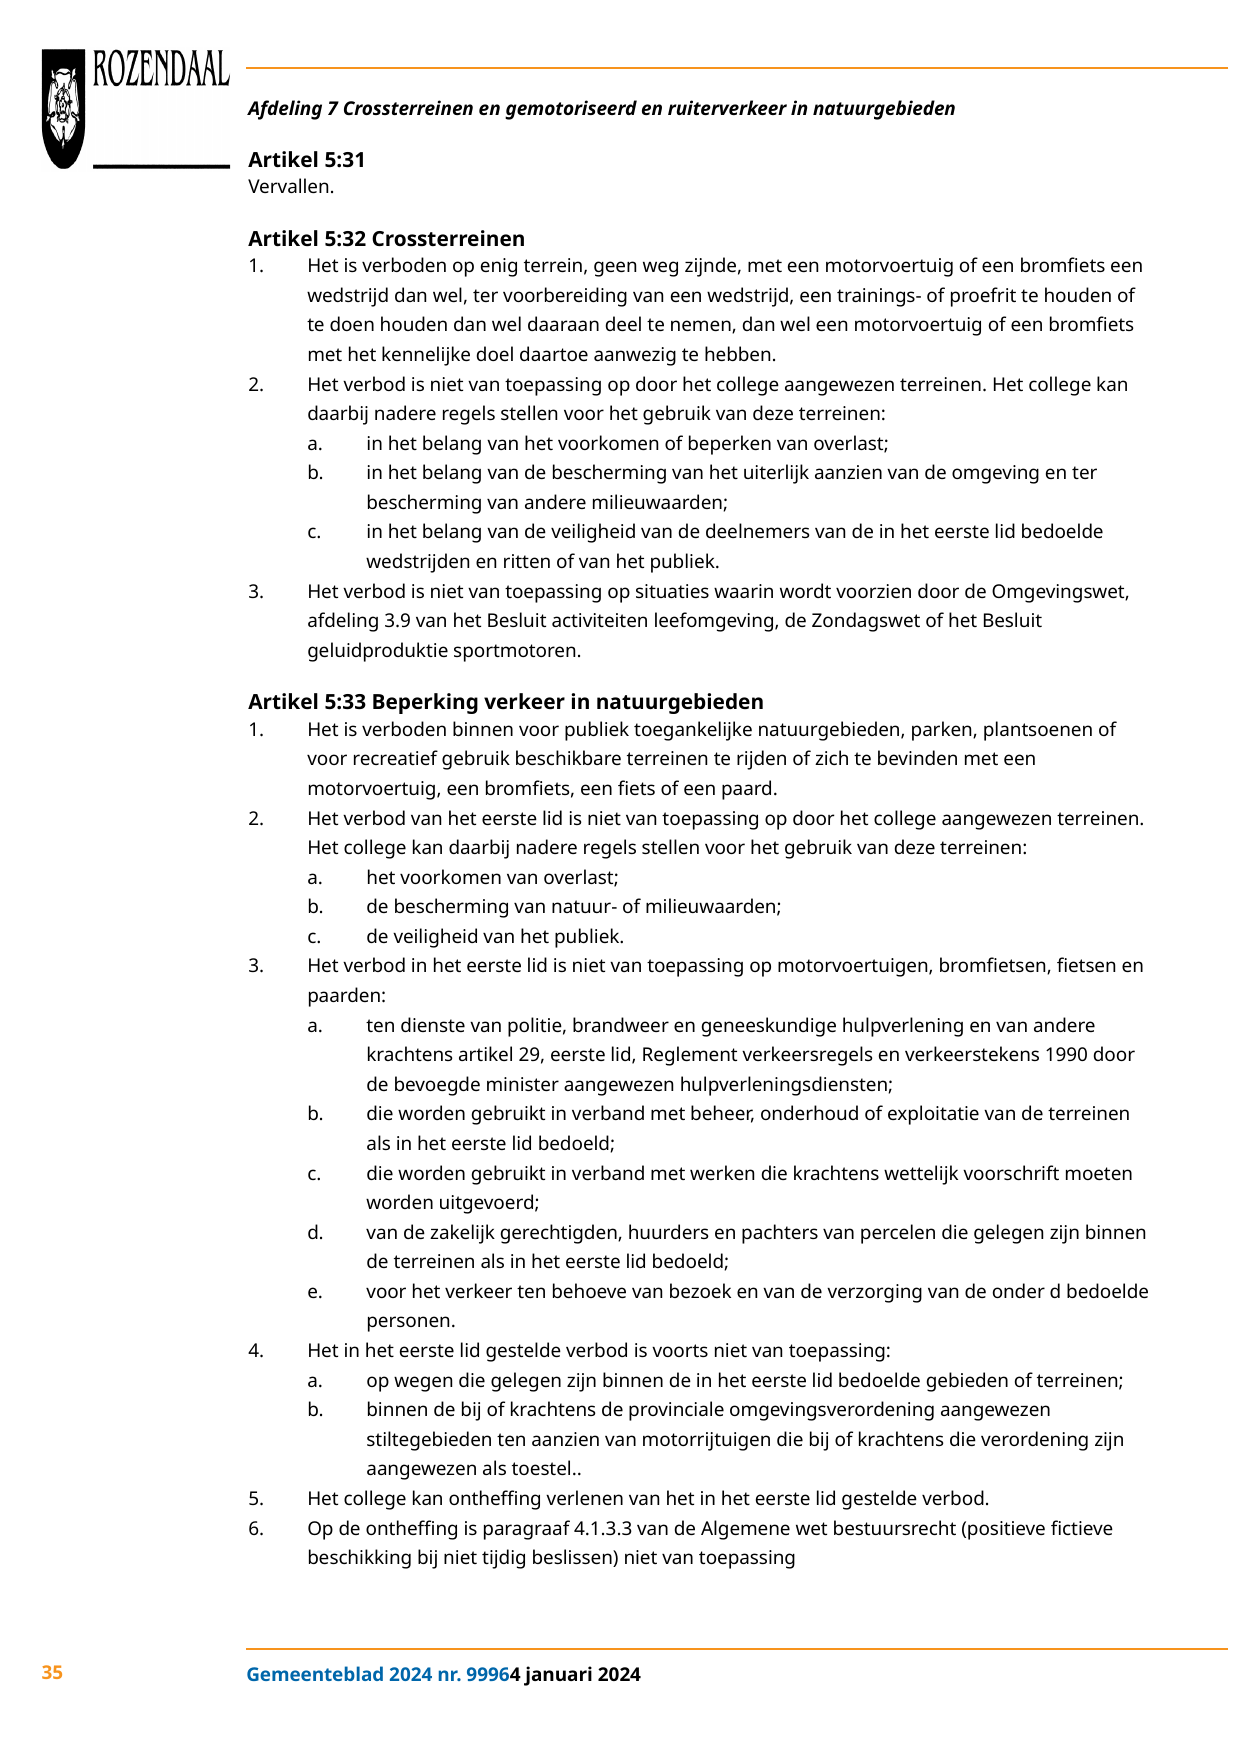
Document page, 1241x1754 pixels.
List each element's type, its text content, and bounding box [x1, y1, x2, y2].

list in het belang van de veiligheid van de deelnemers van de in het eerste lid bedoelde wedstrijden en ritten of van het publiek. [307, 519, 1152, 574]
list die worden gebruikt in verband met werken die krachtens wettelijk voorschrift moeten worden uitgevoerd; [307, 1160, 1152, 1215]
list op wegen die gelegen zijn binnen de in het eerste lid bedoelde gebieden of terreinen; [307, 1367, 1152, 1392]
list voor het verkeer ten behoeve van bezoek en van de verzorging van de onder d bedoelde personen. [307, 1278, 1152, 1333]
list in het belang van het voorkomen of beperken van overlast; [307, 430, 1152, 456]
text Afdeling 7 Crossterreinen en gemotoriseerd en ruiterverkeer in natuurgebieden [248, 95, 1152, 121]
list Het verbod is niet van toepassing op door het college aangewezen terreinen. Het college kan daarbij nadere regels stellen voor het gebruik van deze terreinen: [248, 371, 1152, 426]
text Artikel 5:31 [248, 145, 1152, 174]
list Het verbod van het eerste lid is niet van toepassing op door het college aangewezen terreinen. Het college kan daarbij nadere regels stellen voor het gebruik van deze terreinen: [248, 805, 1152, 860]
list van de zakelijk gerechtigden, huurders en pachters van percelen die gelegen zijn binnen de terreinen als in het eerste lid bedoeld; [307, 1219, 1152, 1274]
list Op de ontheffing is paragraaf 4.1.3.3 van de Algemene wet bestuursrecht (positieve fictieve beschikking bij niet tijdig beslissen) niet van toepassing [248, 1515, 1152, 1570]
list binnen de bij of krachtens de provinciale omgevingsverordening aangewezen stiltegebieden ten aanzien van motorrijtuigen die bij of krachtens die verordening zijn aangewezen als toestel.. [307, 1396, 1152, 1481]
list het voorkomen van overlast; [307, 864, 1152, 889]
list in het belang van de bescherming van het uiterlijk aanzien van de omgeving en ter bescherming van andere milieuwaarden; [307, 459, 1152, 515]
text Artikel 5:32 Crossterreinen [248, 224, 1152, 252]
list de bescherming van natuur- of milieuwaarden; [307, 893, 1152, 919]
text Artikel 5:33 Beperking verkeer in natuurgebieden [248, 687, 1152, 716]
list Het in het eerste lid gestelde verbod is voorts niet van toepassing: [248, 1337, 1152, 1363]
list Het is verboden binnen voor publiek toegankelijke natuurgebieden, parken, plantsoenen of voor recreatief gebruik beschikbare terreinen te rijden of zich te bevinden met een motorvoertuig, een bromfiets, een fiets of een paard. [248, 716, 1152, 801]
list die worden gebruikt in verband met beheer, onderhoud of exploitatie van de terreinen als in het eerste lid bedoeld; [307, 1101, 1152, 1156]
list de veiligheid van het publiek. [307, 923, 1152, 949]
list Het verbod in het eerste lid is niet van toepassing op motorvoertuigen, bromfietsen, fietsen en paarden: [248, 953, 1152, 1008]
list Het is verboden op enig terrein, geen weg zijnde, met een motorvoertuig of een bromfiets een wedstrijd dan wel, ter voorbereiding van een wedstrijd, een trainings- of proefrit te houden of te doen houden dan wel daaraan deel te nemen, dan wel een motorvoertuig of een bromfiets met het kennelijke doel daartoe aanwezig te hebben. [248, 252, 1152, 367]
list Het college kan ontheffing verlenen van het in het eerste lid gestelde verbod. [248, 1485, 1152, 1511]
list ten dienste van politie, brandweer en geneeskundige hulpverlening en van andere krachtens artikel 29, eerste lid, Reglement verkeersregels en verkeerstekens 1990 door de bevoegde minister aangewezen hulpverleningsdiensten; [307, 1012, 1152, 1097]
list Het verbod is niet van toepassing op situaties waarin wordt voorzien door de Omgevingswet, afdeling 3.9 van het Besluit activiteiten leefomgeving, de Zondagswet of het Besluit geluidproduktie sportmotoren. [248, 578, 1152, 663]
text Vervallen. [248, 174, 1152, 199]
picture [41, 47, 231, 172]
